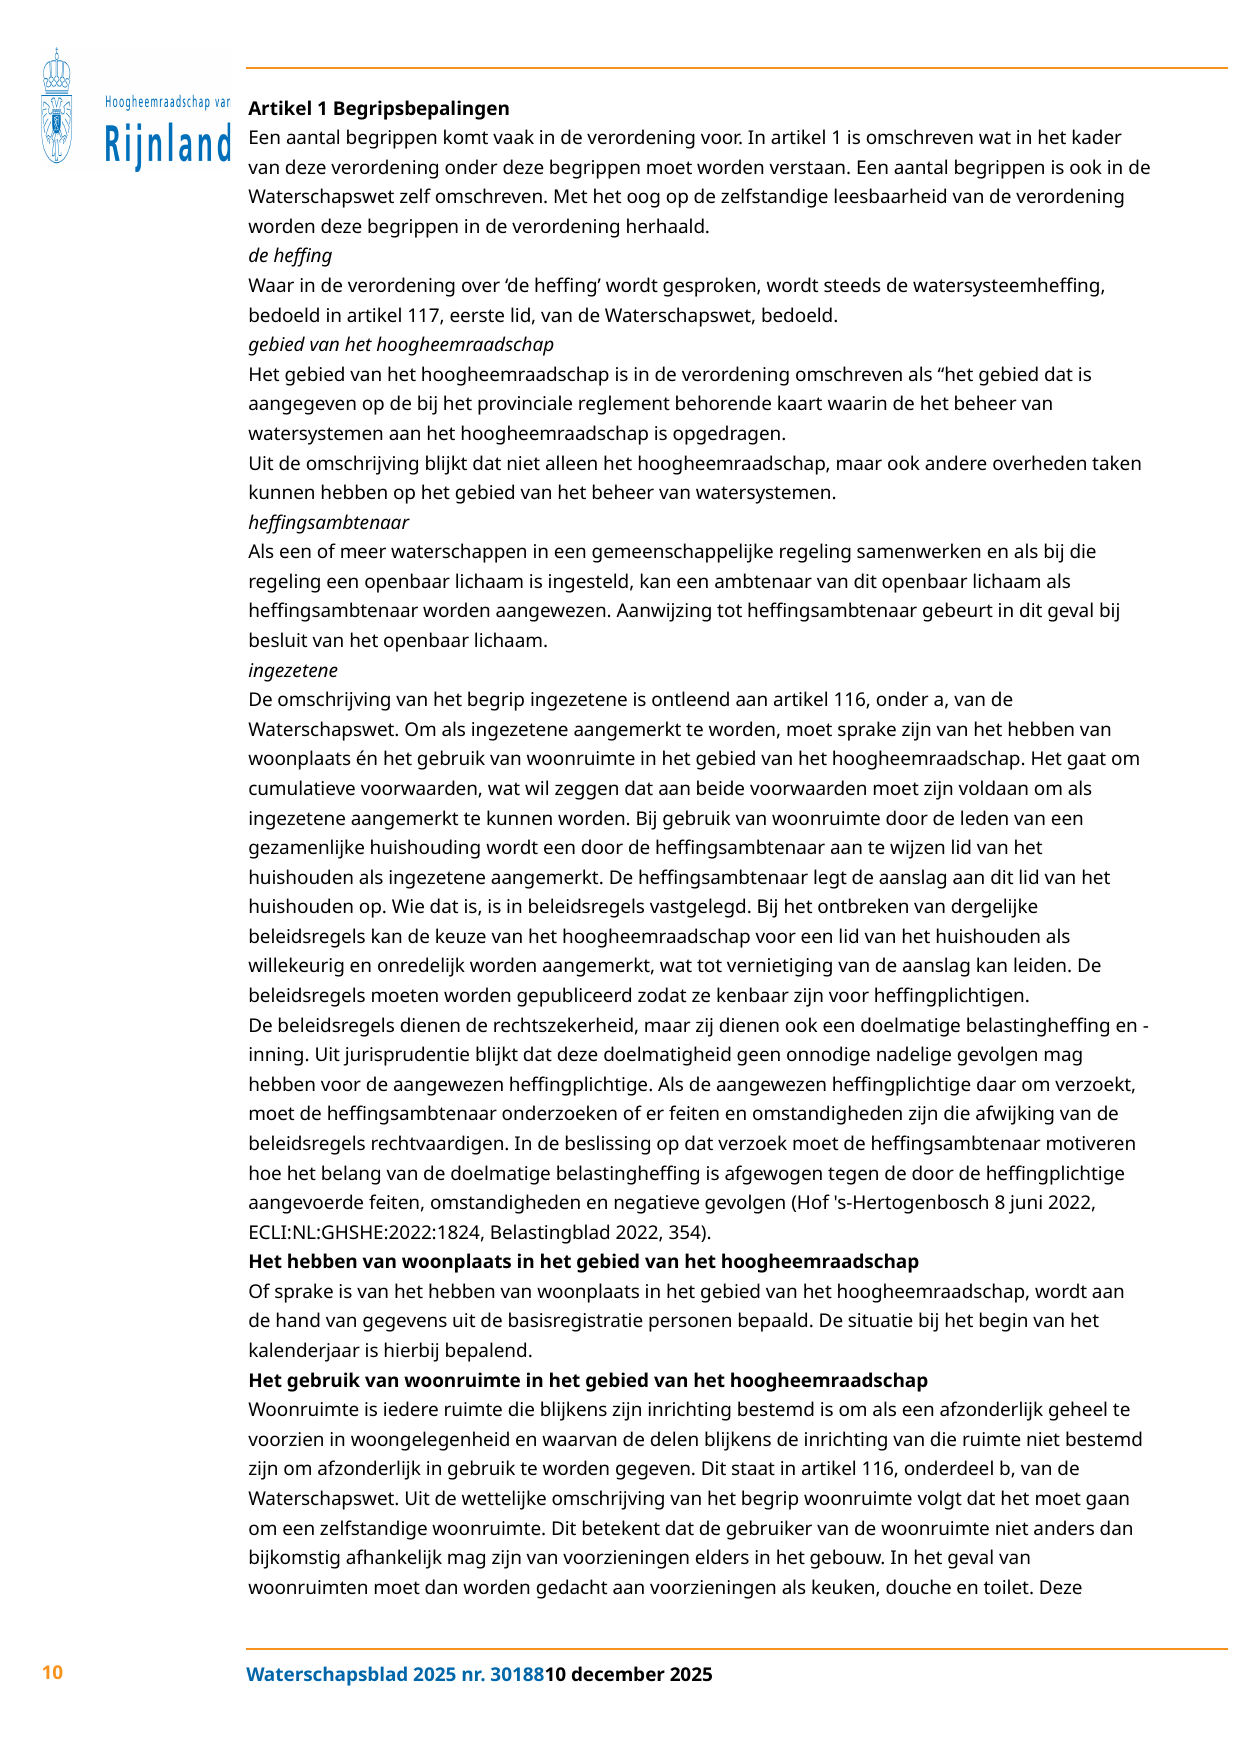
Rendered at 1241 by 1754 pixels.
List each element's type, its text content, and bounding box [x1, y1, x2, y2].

text Als een of meer waterschappen in een gemeenschappelijke regeling samenwerken en als bij die regeling een openbaar lichaam is ingesteld, kan een ambtenaar van dit openbaar lichaam als heffingsambtenaar worden aangewezen. Aanwijzing tot heffingsambtenaar gebeurt in dit geval bij besluit van het openbaar lichaam. [248, 538, 1152, 653]
text Of sprake is van het hebben van woonplaats in het gebied van het hoogheemraadschap, wordt aan de hand van gegevens uit de basisregistratie personen bepaald. De situatie bij het begin van het kalenderjaar is hierbij bepalend. [248, 1278, 1152, 1363]
text Uit de omschrijving blijkt dat niet alleen het hoogheemraadschap, maar ook andere overheden taken kunnen hebben op het gebied van het beheer van watersystemen. [248, 450, 1152, 505]
text Het hebben van woonplaats in het gebied van het hoogheemraadschap [248, 1248, 1152, 1274]
text Woonruimte is iedere ruimte die blijkens zijn inrichting bestemd is om als een afzonderlijk geheel te voorzien in woongelegenheid en waarvan de delen blijkens de inrichting van die ruimte niet bestemd zijn om afzonderlijk in gebruik te worden gegeven. Dit staat in artikel 116, onderdeel b, van de Waterschapswet. Uit de wettelijke omschrijving van het begrip woonruimte volgt dat het moet gaan om een zelfstandige woonruimte. Dit betekent dat de gebruiker van de woonruimte niet anders dan bijkomstig afhankelijk mag zijn van voorzieningen elders in het gebouw. In het geval van woonruimten moet dan worden gedacht aan voorzieningen als keuken, douche en toilet. Deze [248, 1396, 1152, 1600]
text Artikel 1 Begripsbepalingen [248, 95, 1152, 121]
text Het gebruik van woonruimte in het gebied van het hoogheemraadschap [248, 1367, 1152, 1393]
text Waar in de verordening over ‘de heffing’ wordt gesproken, wordt steeds de watersysteemheffing, bedoeld in artikel 117, eerste lid, van de Waterschapswet, bedoeld. [248, 272, 1152, 328]
text heffingsambtenaar [248, 509, 1152, 535]
text de heffing [248, 243, 1152, 268]
text De beleidsregels dienen de rechtszekerheid, maar zij dienen ook een doelmatige belastingheffing en -inning. Uit jurisprudentie blijkt dat deze doelmatigheid geen onnodige nadelige gevolgen mag hebben voor de aangewezen heffingplichtige. Als de aangewezen heffingplichtige daar om verzoekt, moet de heffingsambtenaar onderzoeken of er feiten en omstandigheden zijn die afwijking van de beleidsregels rechtvaardigen. In de beslissing op dat verzoek moet de heffingsambtenaar motiveren hoe het belang van de doelmatige belastingheffing is afgewogen tegen de door de heffingplichtige aangevoerde feiten, omstandigheden en negatieve gevolgen (Hof 's-Hertogenbosch 8 juni 2022, ECLI:NL:GHSHE:2022:1824, Belastingblad 2022, 354). [248, 1012, 1152, 1245]
text Een aantal begrippen komt vaak in de verordening voor. In artikel 1 is omschreven wat in het kader van deze verordening onder deze begrippen moet worden verstaan. Een aantal begrippen is ook in de Waterschapswet zelf omschreven. Met het oog op de zelfstandige leesbaarheid van de verordening worden deze begrippen in de verordening herhaald. [248, 124, 1152, 239]
text ingezetene [248, 657, 1152, 683]
text gebied van het hoogheemraadschap [248, 331, 1152, 357]
text De omschrijving van het begrip ingezetene is ontleend aan artikel 116, onder a, van de Waterschapswet. Om als ingezetene aangemerkt te worden, moet sprake zijn van het hebben van woonplaats én het gebruik van woonruimte in het gebied van het hoogheemraadschap. Het gaat om cumulatieve voorwaarden, wat wil zeggen dat aan beide voorwaarden moet zijn voldaan om als ingezetene aangemerkt te kunnen worden. Bij gebruik van woonruimte door de leden van een gezamenlijke huishouding wordt een door de heffingsambtenaar aan te wijzen lid van het huishouden als ingezetene aangemerkt. De heffingsambtenaar legt de aanslag aan dit lid van het huishouden op. Wie dat is, is in beleidsregels vastgelegd. Bij het ontbreken van dergelijke beleidsregels kan de keuze van het hoogheemraadschap voor een lid van het huishouden als willekeurig en onredelijk worden aangemerkt, wat tot vernietiging van de aanslag kan leiden. De beleidsregels moeten worden gepubliceerd zodat ze kenbaar zijn voor heffingplichtigen. [248, 686, 1152, 1008]
text Het gebied van het hoogheemraadschap is in de verordening omschreven als “het gebied dat is aangegeven op de bij het provinciale reglement behorende kaart waarin de het beheer van watersystemen aan het hoogheemraadschap is opgedragen. [248, 361, 1152, 446]
picture [41, 47, 231, 172]
